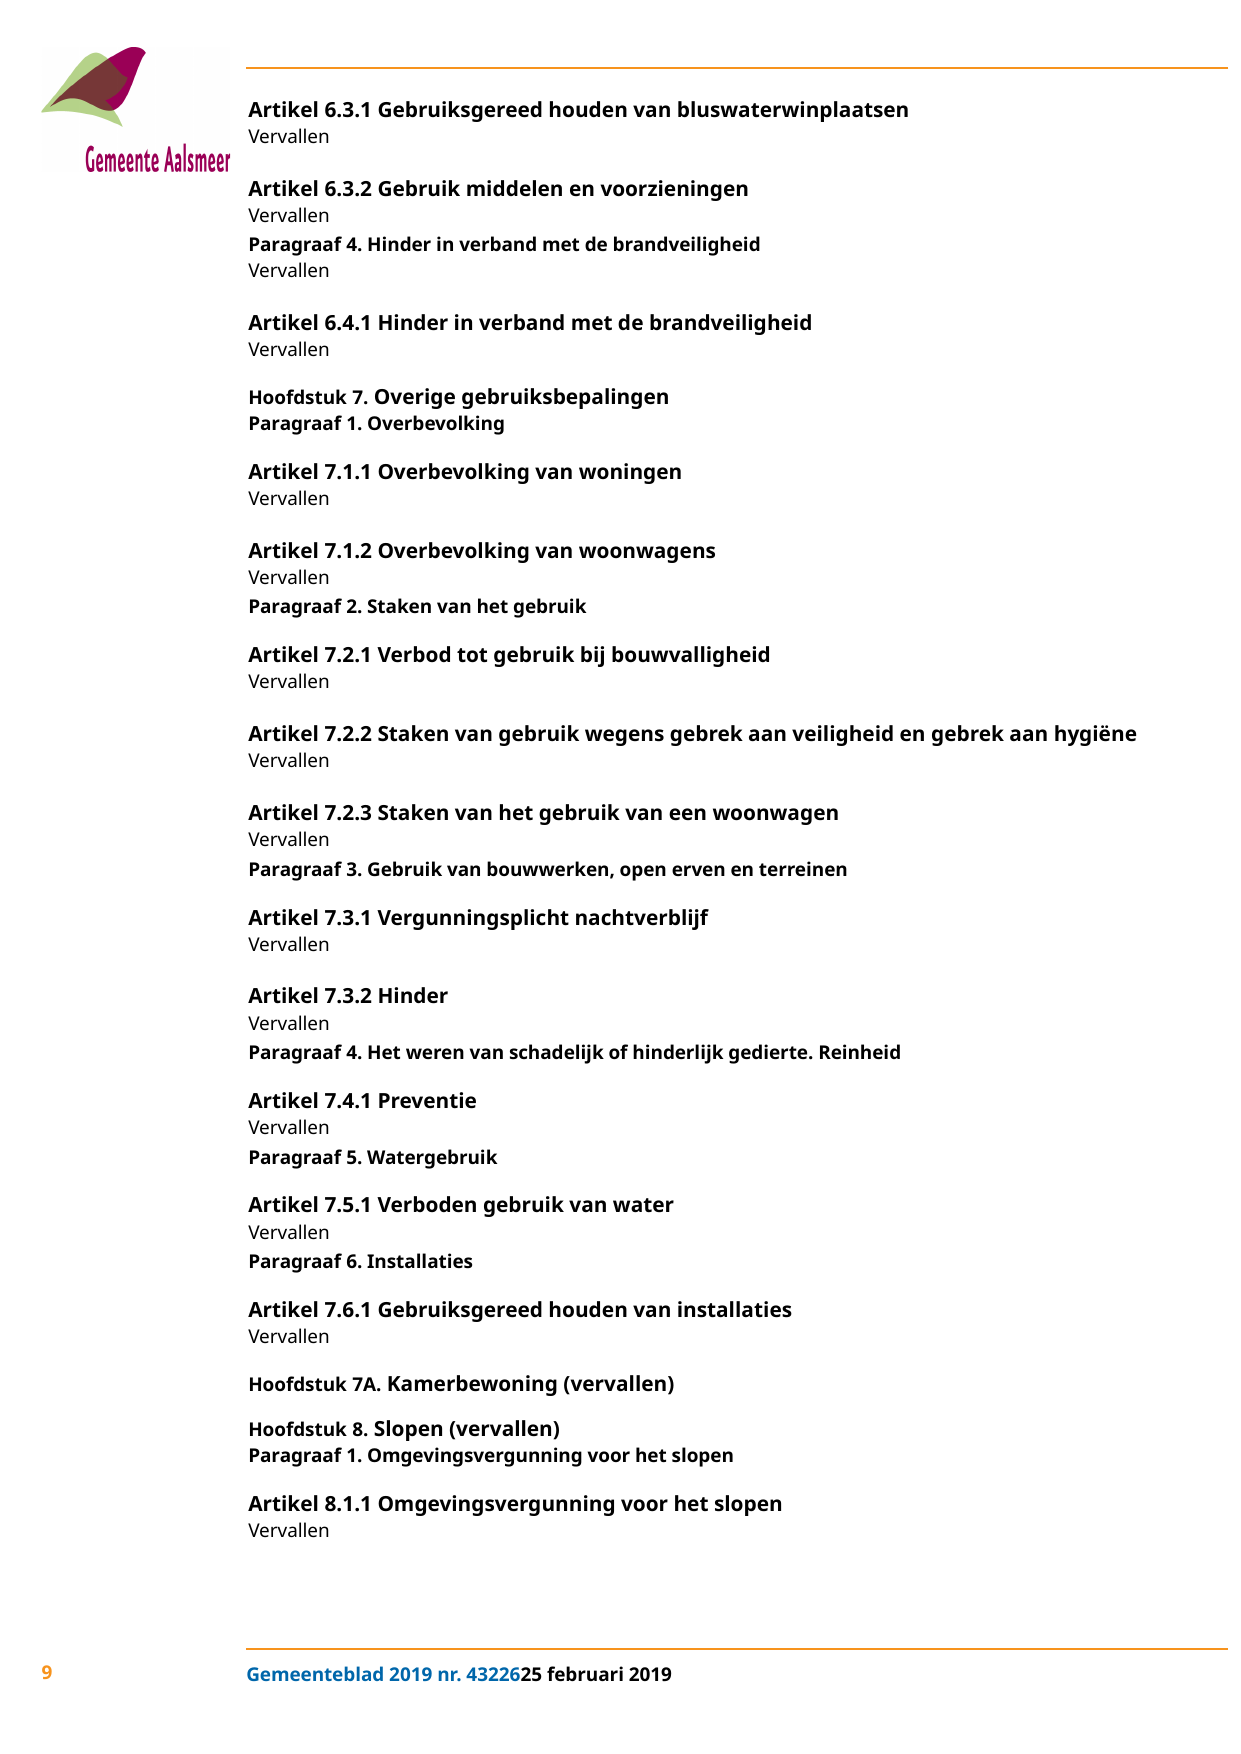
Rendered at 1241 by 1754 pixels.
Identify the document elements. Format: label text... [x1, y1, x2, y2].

text Paragraaf 4. Het weren van schadelijk of hinderlijk gedierte. Reinheid [248, 1039, 1152, 1065]
text Hoofdstuk 8. Slopen (vervallen) [248, 1414, 1152, 1442]
text Artikel 7.3.1 Vergunningsplicht nachtverblijf [248, 903, 1152, 931]
text Vervallen [248, 1114, 1152, 1140]
text Vervallen [248, 336, 1152, 362]
text Vervallen [248, 1219, 1152, 1245]
text Vervallen [248, 669, 1152, 694]
text Paragraaf 4. Hinder in verband met de brandveiligheid [248, 232, 1152, 257]
text Artikel 8.1.1 Omgevingsvergunning voor het slopen [248, 1489, 1152, 1517]
text Artikel 6.3.2 Gebruik middelen en voorzieningen [248, 174, 1152, 202]
text Vervallen [248, 564, 1152, 590]
text Vervallen [248, 1010, 1152, 1036]
text Artikel 7.5.1 Verboden gebruik van water [248, 1191, 1152, 1219]
text Hoofdstuk 7. Overige gebruiksbepalingen [248, 382, 1152, 410]
text Artikel 7.2.3 Staken van het gebruik van een woonwagen [248, 798, 1152, 826]
text Hoofdstuk 7A. Kamerbewoning (vervallen) [248, 1369, 1152, 1398]
text Vervallen [248, 485, 1152, 511]
text Artikel 7.6.1 Gebruiksgereed houden van installaties [248, 1295, 1152, 1324]
text Artikel 6.3.1 Gebruiksgereed houden van bluswaterwinplaatsen [248, 95, 1152, 123]
text Paragraaf 5. Watergebruik [248, 1144, 1152, 1170]
text Vervallen [248, 202, 1152, 228]
text Vervallen [248, 748, 1152, 773]
text Vervallen [248, 1324, 1152, 1349]
text Artikel 7.1.1 Overbevolking van woningen [248, 457, 1152, 485]
text Paragraaf 2. Staken van het gebruik [248, 594, 1152, 619]
text Artikel 7.2.2 Staken van gebruik wegens gebrek aan veiligheid en gebrek aan hygiëne [248, 719, 1152, 748]
text Vervallen [248, 1517, 1152, 1543]
text Artikel 7.4.1 Preventie [248, 1086, 1152, 1114]
text Vervallen [248, 931, 1152, 957]
text Vervallen [248, 257, 1152, 283]
text Vervallen [248, 123, 1152, 149]
text Paragraaf 1. Overbevolking [248, 410, 1152, 436]
text Artikel 7.3.2 Hinder [248, 981, 1152, 1010]
text Paragraaf 6. Installaties [248, 1249, 1152, 1274]
text Paragraaf 1. Omgevingsvergunning voor het slopen [248, 1442, 1152, 1468]
text Artikel 7.2.1 Verbod tot gebruik bij bouwvalligheid [248, 640, 1152, 669]
text Paragraaf 3. Gebruik van bouwwerken, open erven en terreinen [248, 856, 1152, 882]
text Artikel 7.1.2 Overbevolking van woonwagens [248, 536, 1152, 564]
picture [41, 47, 231, 172]
text Vervallen [248, 826, 1152, 852]
text Artikel 6.4.1 Hinder in verband met de brandveiligheid [248, 308, 1152, 336]
